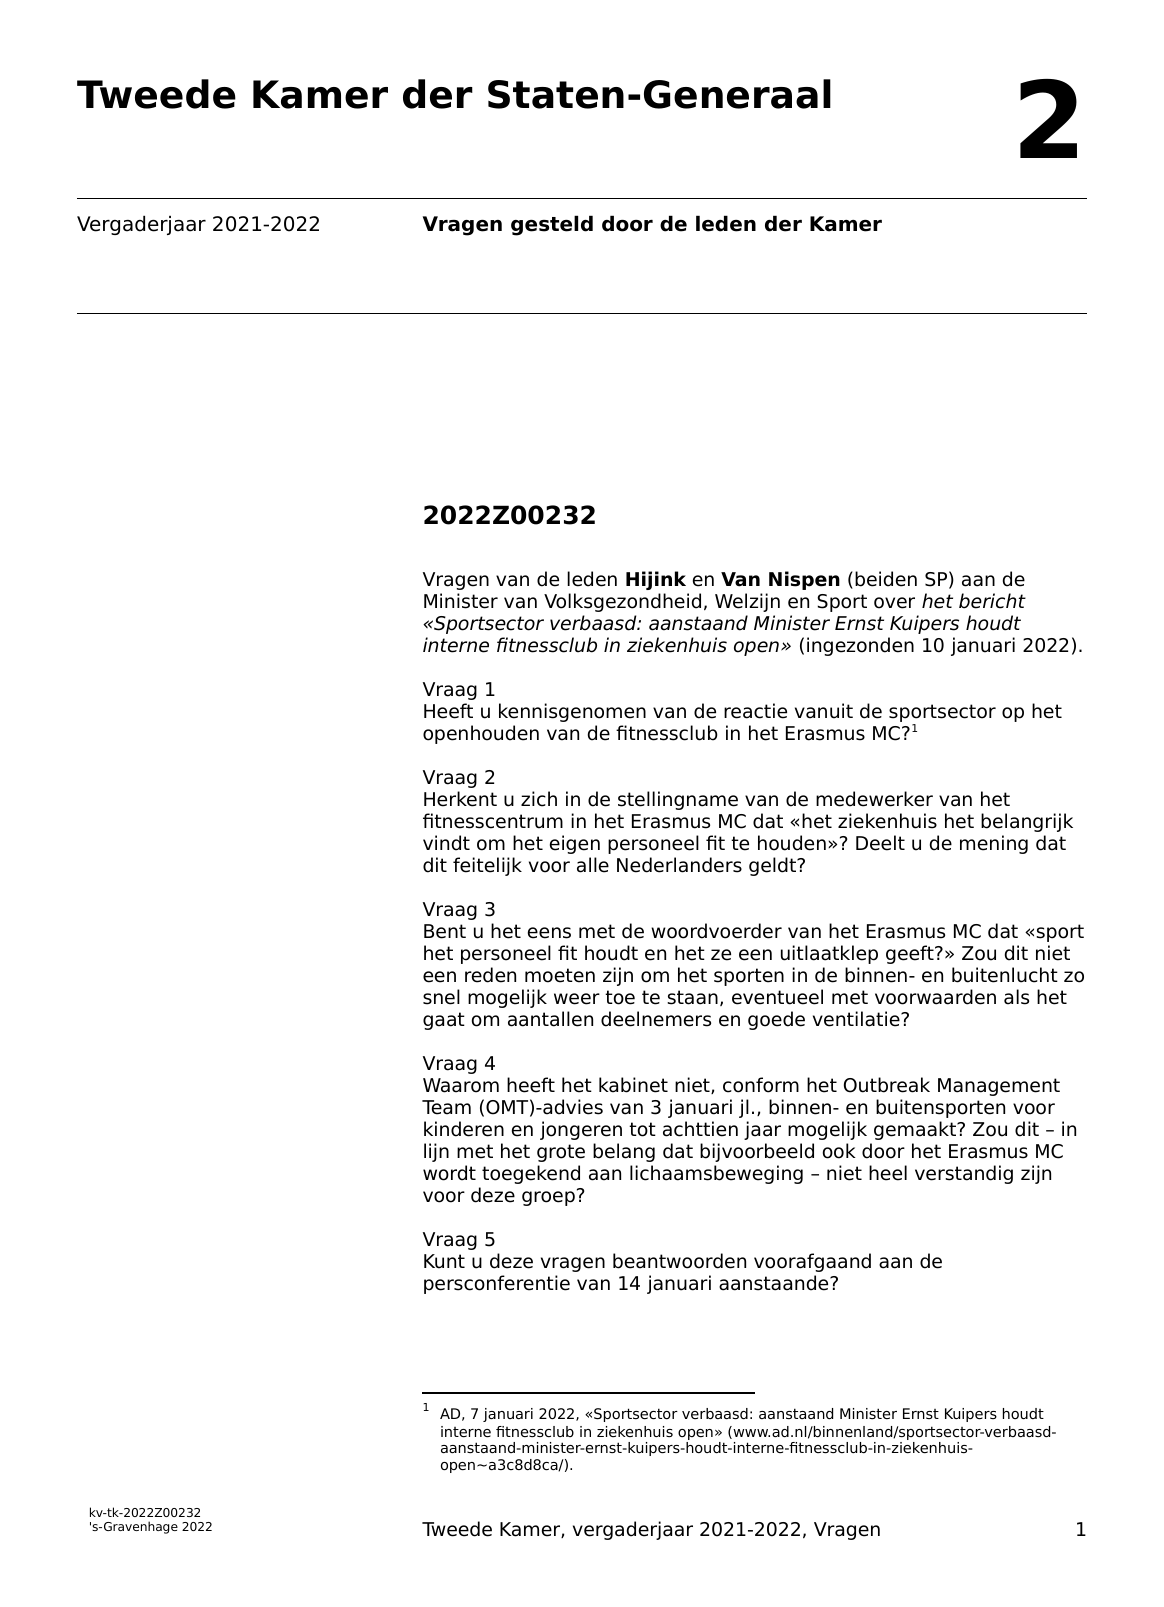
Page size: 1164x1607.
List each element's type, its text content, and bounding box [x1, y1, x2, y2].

text Vraag 2 [422, 767, 1087, 789]
text Heeft u kennisgenomen van de reactie vanuit de sportsector op het openhouden van de fitnessclub in het Erasmus MC? [422, 701, 1087, 745]
text Vraag 3 [422, 899, 1087, 921]
text Vraag 1 [422, 679, 1087, 701]
text Vragen van de leden Hijink en Van Nispen (beiden SP) aan de Minister van Volksgezondheid, Welzijn en Sport over het bericht «Sportsector verbaasd: aanstaand Minister Ernst Kuipers houdt interne fitnessclub in ziekenhuis open» (ingezonden 10 januari 2022). [422, 569, 1087, 657]
table_cell Vragen gesteld door de leden der Kamer [422, 199, 1087, 313]
text Vraag 5 [422, 1229, 1087, 1251]
text Herkent u zich in de stellingname van de medewerker van het fitnesscentrum in het Erasmus MC dat «het ziekenhuis het belangrijk vindt om het eigen personeel fit te houden»? Deelt u de mening dat dit feitelijk voor alle Nederlanders geldt? [422, 789, 1087, 877]
text 2022Z00232 [422, 501, 1087, 531]
table_cell Vergaderjaar 2021-2022 [77, 199, 422, 313]
text kv-tk-2022Z00232 [88, 1506, 323, 1520]
table_header Tweede Kamer der Staten-Generaal [77, 59, 886, 198]
text Kunt u deze vragen beantwoorden voorafgaand aan de persconferentie van 14 januari aanstaande? [422, 1251, 1087, 1295]
text Bent u het eens met de woordvoerder van het Erasmus MC dat «sport het personeel fit houdt en het ze een uitlaatklep geeft?» Zou dit niet een reden moeten zijn om het sporten in de binnen- en buitenlucht zo snel mogelijk weer toe te staan, eventueel met voorwaarden als het gaat om aantallen deelnemers en goede ventilatie? [422, 921, 1087, 1031]
text 's-Gravenhage 2022 [88, 1520, 323, 1534]
text Vraag 4 [422, 1053, 1087, 1075]
table_header 2 [886, 59, 1087, 198]
text AD, 7 januari 2022, «Sportsector verbaasd: aanstaand Minister Ernst Kuipers houdt interne fitnessclub in ziekenhuis open» (www.ad.nl/binnenland/sportsector-verbaasd-aanstaand-minister-ernst-kuipers-houdt-interne-fitnessclub-in-ziekenhuis-open~a3c8d8ca/). [422, 1402, 1087, 1474]
text Waarom heeft het kabinet niet, conform het Outbreak Management Team (OMT)-advies van 3 januari jl., binnen- en buitensporten voor kinderen en jongeren tot achttien jaar mogelijk gemaakt? Zou dit – in lijn met het grote belang dat bijvoorbeeld ook door het Erasmus MC wordt toegekend aan lichaamsbeweging – niet heel verstandig zijn voor deze groep? [422, 1075, 1087, 1207]
